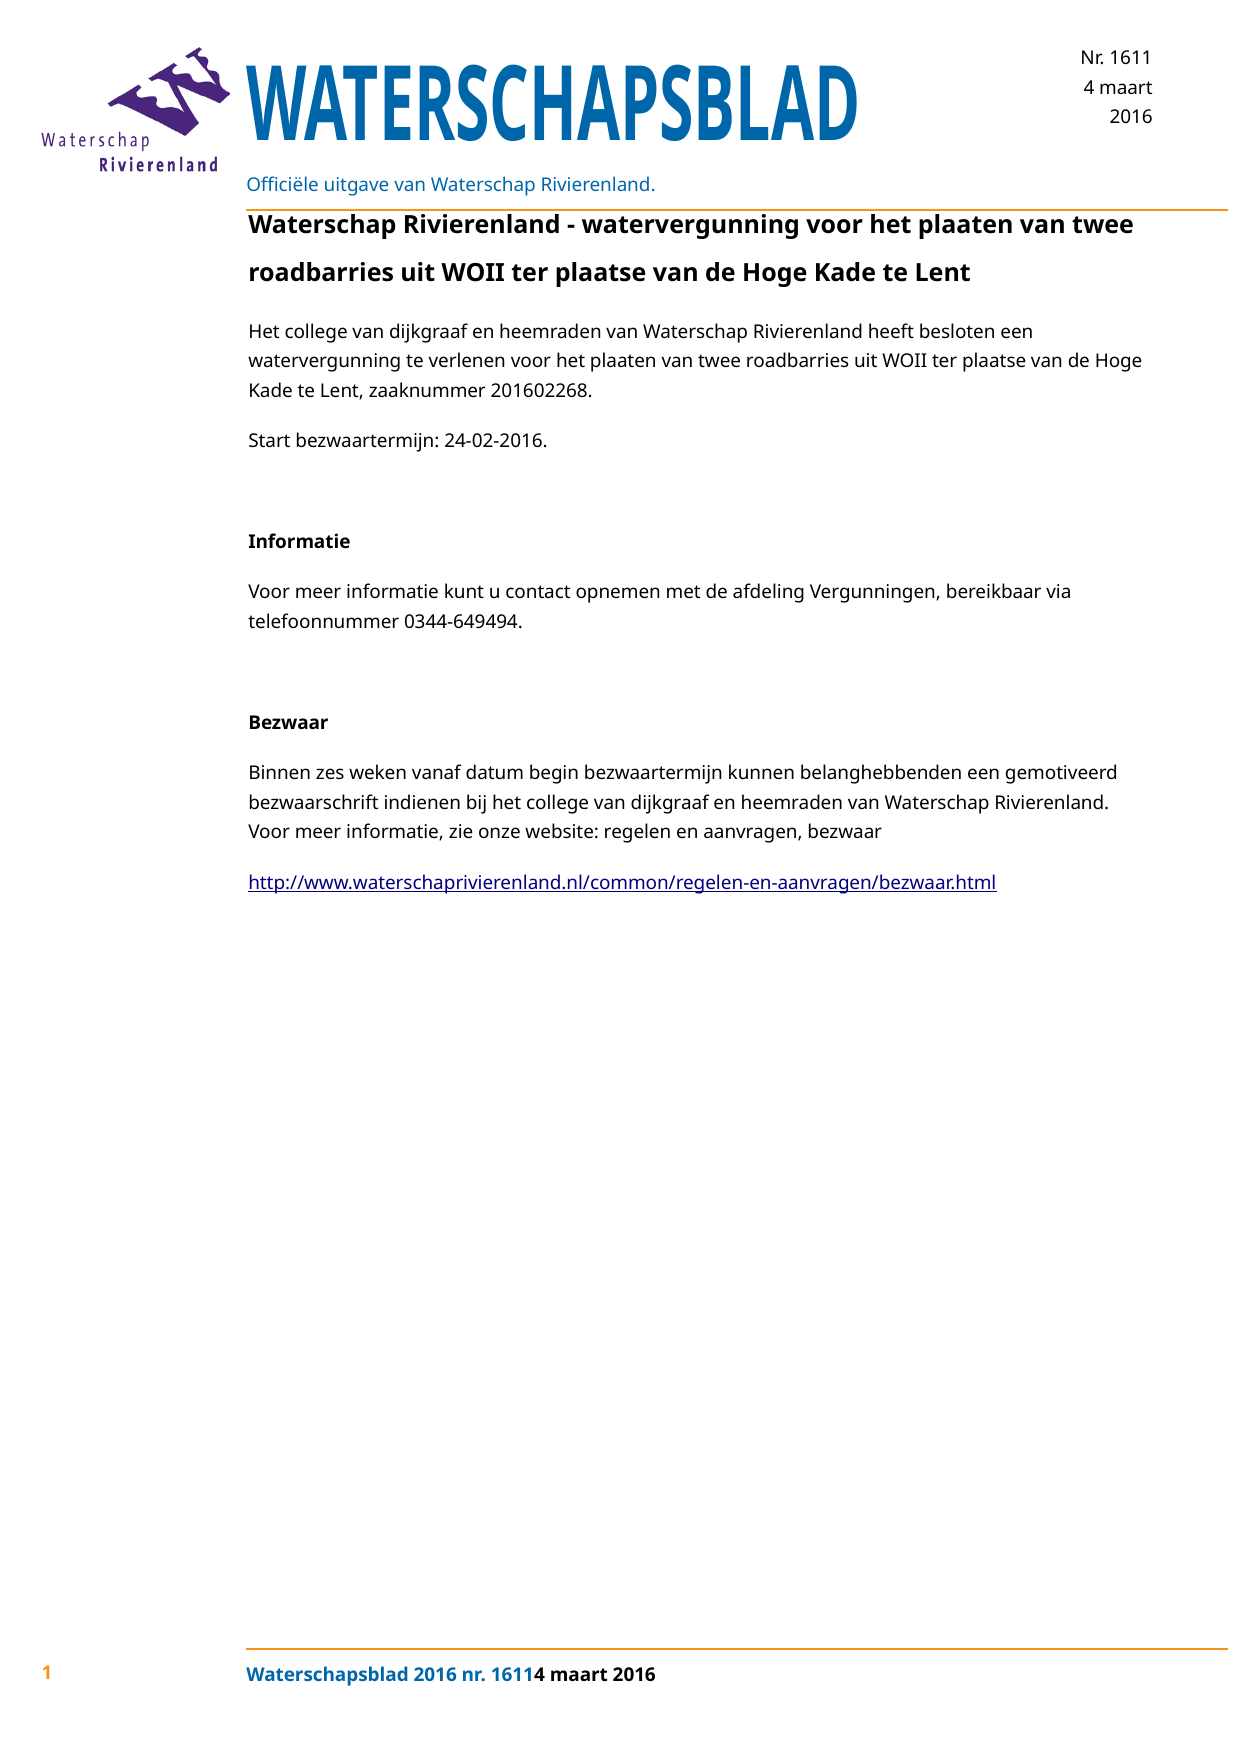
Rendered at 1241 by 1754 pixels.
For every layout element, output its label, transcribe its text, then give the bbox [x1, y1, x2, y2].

text Start bezwaartermijn: 24-02-2016. [248, 427, 1152, 453]
text http://www.waterschaprivierenland.nl/common/regelen-en-aanvragen/bezwaar.html [248, 869, 1152, 895]
text Voor meer informatie kunt u contact opnemen met de afdeling Vergunningen, bereikbaar via telefoonnummer 0344-649494. [248, 579, 1152, 634]
text Binnen zes weken vanaf datum begin bezwaartermijn kunnen belanghebbenden een gemotiveerd bezwaarschrift indienen bij het college van dijkgraaf en heemraden van Waterschap Rivierenland. Voor meer informatie, zie onze website: regelen en aanvragen, bezwaar [248, 759, 1152, 844]
text Informatie [248, 528, 1152, 554]
text Waterschap Rivierenland - watervergunning voor het plaaten van twee roadbarries uit WOII ter plaatse van de Hoge Kade te Lent [248, 211, 1152, 288]
picture [41, 47, 231, 172]
text Het college van dijkgraaf en heemraden van Waterschap Rivierenland heeft besloten een watervergunning te verlenen voor het plaaten van twee roadbarries uit WOII ter plaatse van de Hoge Kade te Lent, zaaknummer 201602268. [248, 318, 1152, 403]
text Bezwaar [248, 709, 1152, 735]
